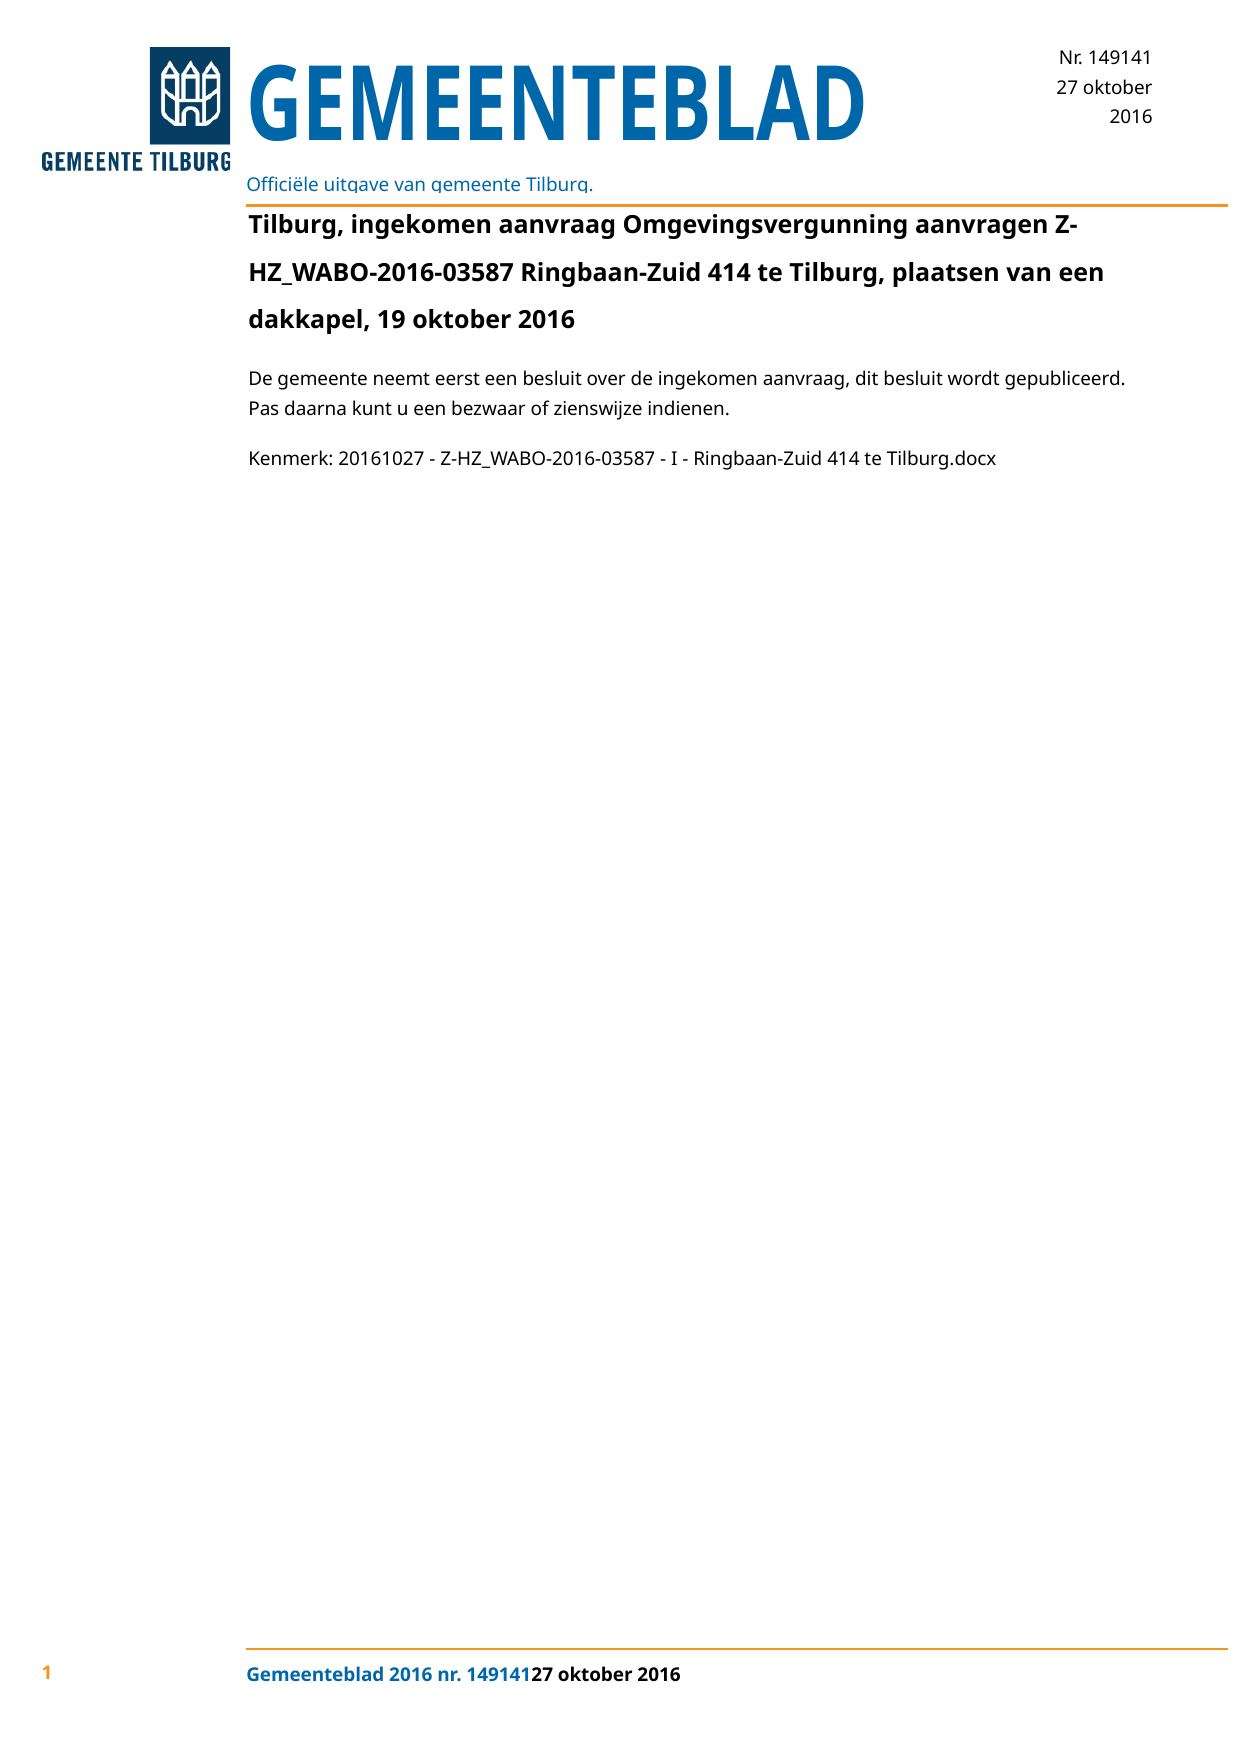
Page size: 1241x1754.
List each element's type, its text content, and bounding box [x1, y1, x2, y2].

picture [41, 47, 231, 172]
text Tilburg, ingekomen aanvraag Omgevingsvergunning aanvragen Z-HZ_WABO-2016-03587 Ringbaan-Zuid 414 te Tilburg, plaatsen van een dakkapel, 19 oktober 2016 [248, 207, 1152, 336]
text Kenmerk: 20161027 - Z-HZ_WABO-2016-03587 - I - Ringbaan-Zuid 414 te Tilburg.docx [248, 446, 1152, 471]
text De gemeente neemt eerst een besluit over de ingekomen aanvraag, dit besluit wordt gepubliceerd. Pas daarna kunt u een bezwaar of zienswijze indienen. [248, 366, 1152, 421]
